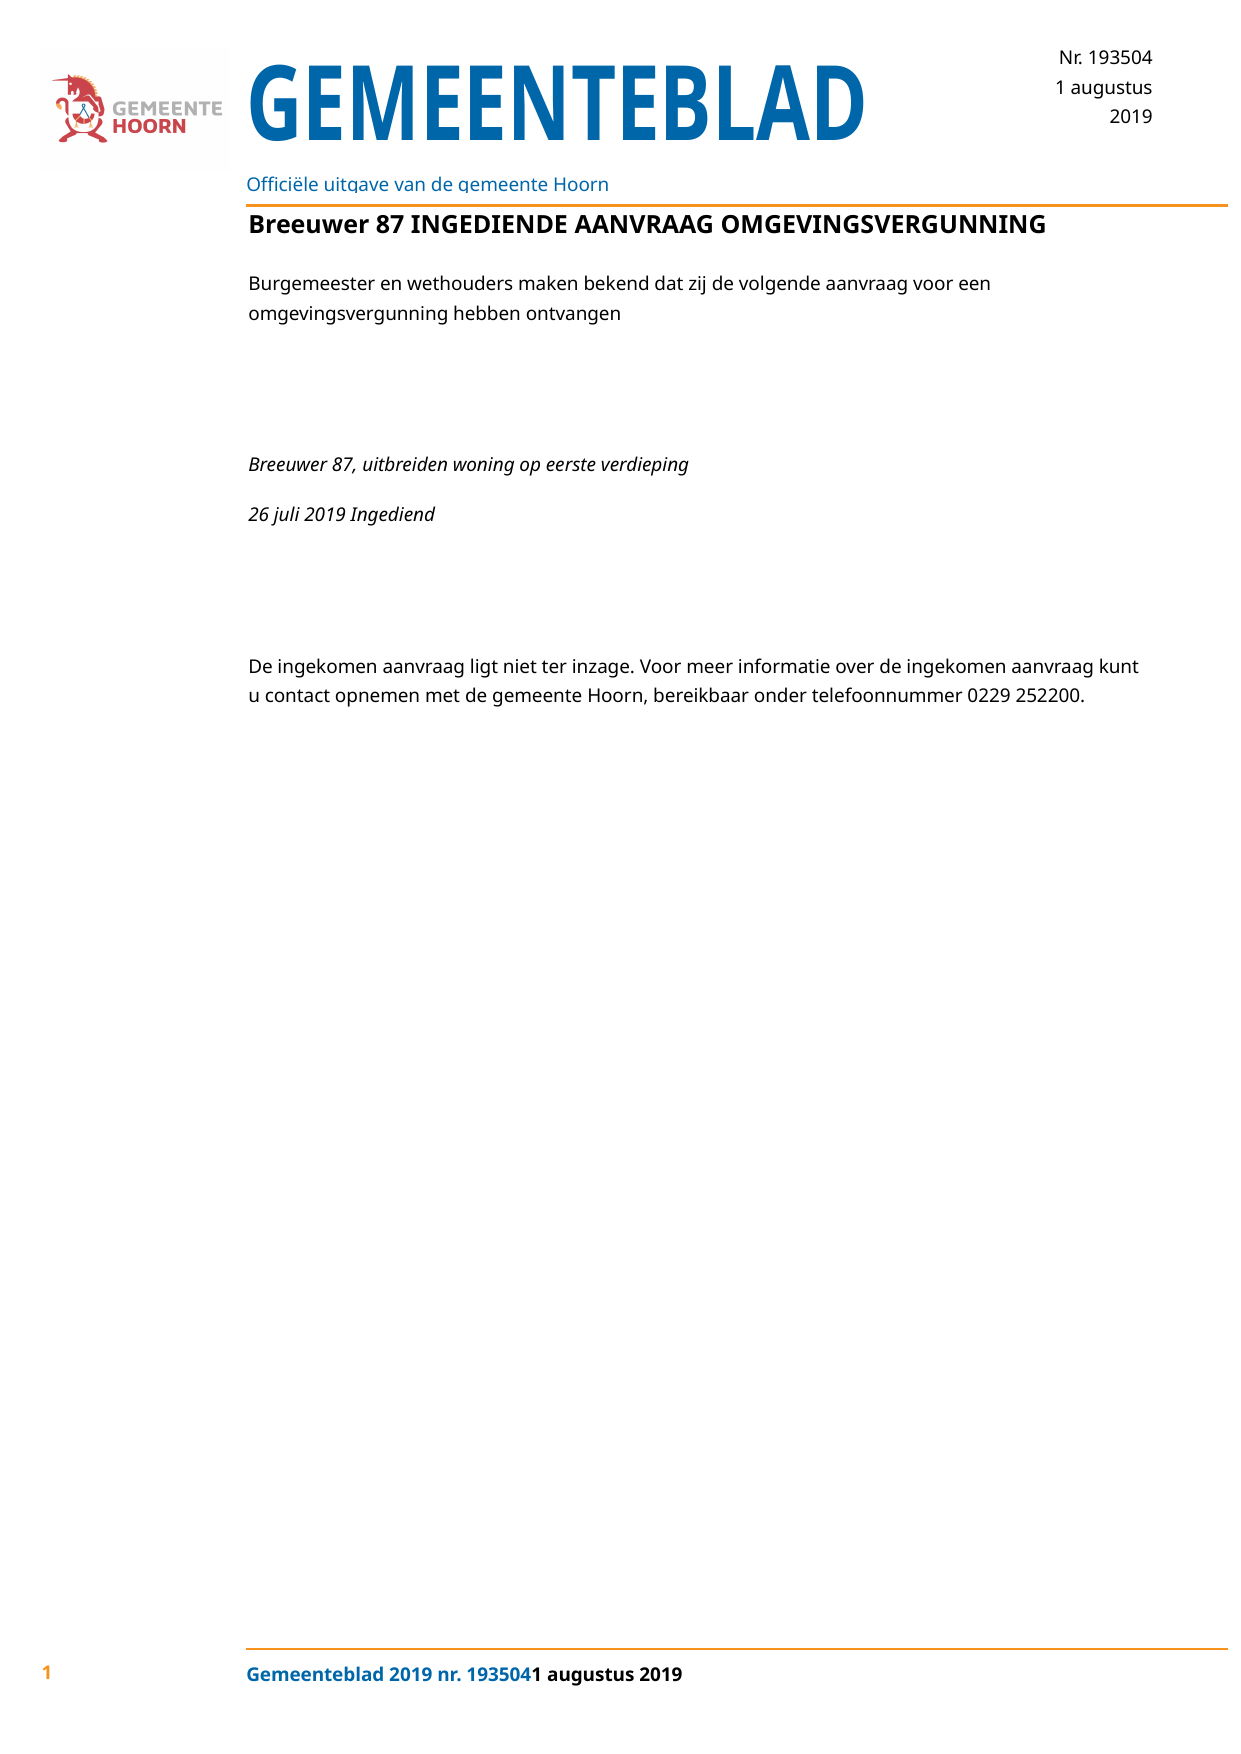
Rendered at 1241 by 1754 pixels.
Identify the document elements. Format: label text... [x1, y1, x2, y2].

picture [41, 47, 231, 172]
text Burgemeester en wethouders maken bekend dat zij de volgende aanvraag voor een omgevingsvergunning hebben ontvangen [248, 270, 1152, 326]
text Breeuwer 87, uitbreiden woning op eerste verdieping [248, 451, 1152, 477]
text Breeuwer 87 INGEDIENDE AANVRAAG OMGEVINGSVERGUNNING [248, 207, 1152, 241]
text 26 juli 2019 Ingediend [248, 502, 1152, 527]
text De ingekomen aanvraag ligt niet ter inzage. Voor meer informatie over de ingekomen aanvraag kunt u contact opnemen met de gemeente Hoorn, bereikbaar onder telefoonnummer 0229 252200. [248, 653, 1152, 708]
